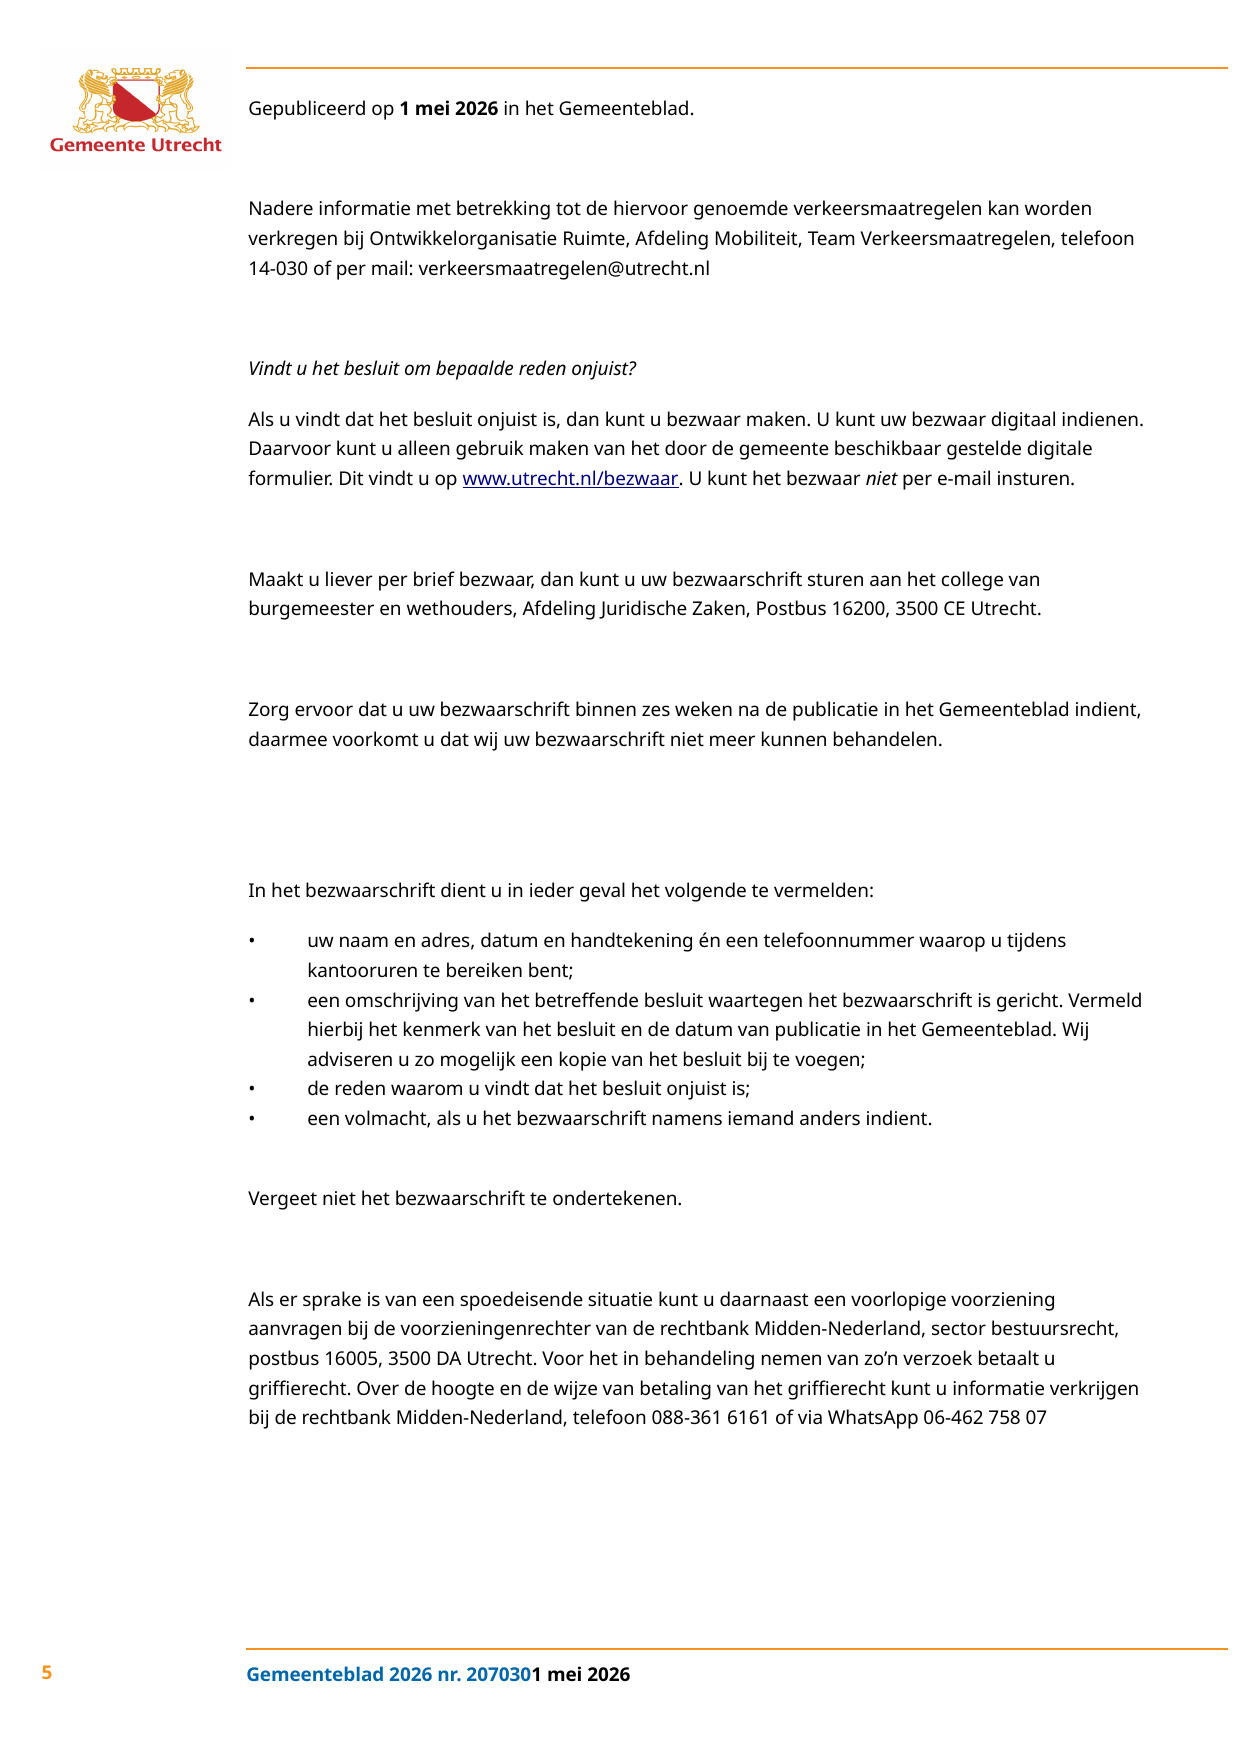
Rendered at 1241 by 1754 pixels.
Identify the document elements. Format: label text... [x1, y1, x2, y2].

list de reden waarom u vindt dat het besluit onjuist is; [248, 1076, 1152, 1101]
text Vindt u het besluit om bepaalde reden onjuist? [248, 356, 1152, 381]
text Vergeet niet het bezwaarschrift te ondertekenen. [248, 1185, 1152, 1211]
list een omschrijving van het betreffende besluit waartegen het bezwaarschrift is gericht. Vermeld hierbij het kenmerk van het besluit en de datum van publicatie in het Gemeenteblad. Wij adviseren u zo mogelijk een kopie van het besluit bij te voegen; [248, 987, 1152, 1072]
text Maakt u liever per brief bezwaar, dan kunt u uw bezwaarschrift sturen aan het college van burgemeester en wethouders, Afdeling Juridische Zaken, Postbus 16200, 3500 CE Utrecht. [248, 566, 1152, 621]
list uw naam en adres, datum en handtekening én een telefoonnummer waarop u tijdens kantooruren te bereiken bent; [248, 928, 1152, 983]
list een volmacht, als u het bezwaarschrift namens iemand anders indient. [248, 1105, 1152, 1131]
text In het bezwaarschrift dient u in ieder geval het volgende te vermelden: [248, 877, 1152, 903]
text Nadere informatie met betrekking tot de hiervoor genoemde verkeersmaatregelen kan worden verkregen bij Ontwikkelorganisatie Ruimte, Afdeling Mobiliteit, Team Verkeersmaatregelen, telefoon 14-030 of per mail: verkeersmaatregelen@utrecht.nl [248, 196, 1152, 281]
text Gepubliceerd op 1 mei 2026 in het Gemeenteblad. [248, 95, 1152, 121]
text Als u vindt dat het besluit onjuist is, dan kunt u bezwaar maken. U kunt uw bezwaar digitaal indienen. Daarvoor kunt u alleen gebruik maken van het door de gemeente beschikbaar gestelde digitale formulier. Dit vindt u op www.utrecht.nl/bezwaar. U kunt het bezwaar niet per e-mail insturen. [248, 406, 1152, 491]
text Zorg ervoor dat u uw bezwaarschrift binnen zes weken na de publicatie in het Gemeenteblad indient, daarmee voorkomt u dat wij uw bezwaarschrift niet meer kunnen behandelen. [248, 696, 1152, 752]
text Als er sprake is van een spoedeisende situatie kunt u daarnaast een voorlopige voorziening aanvragen bij de voorzieningenrechter van de rechtbank Midden-Nederland, sector bestuursrecht, postbus 16005, 3500 DA Utrecht. Voor het in behandeling nemen van zo’n verzoek betaalt u griffierecht. Over de hoogte en de wijze van betaling van het griffierecht kunt u informatie verkrijgen bij de rechtbank Midden-Nederland, telefoon 088-361 6161 of via WhatsApp 06-462 758 07 [248, 1286, 1152, 1430]
picture [41, 47, 231, 172]
